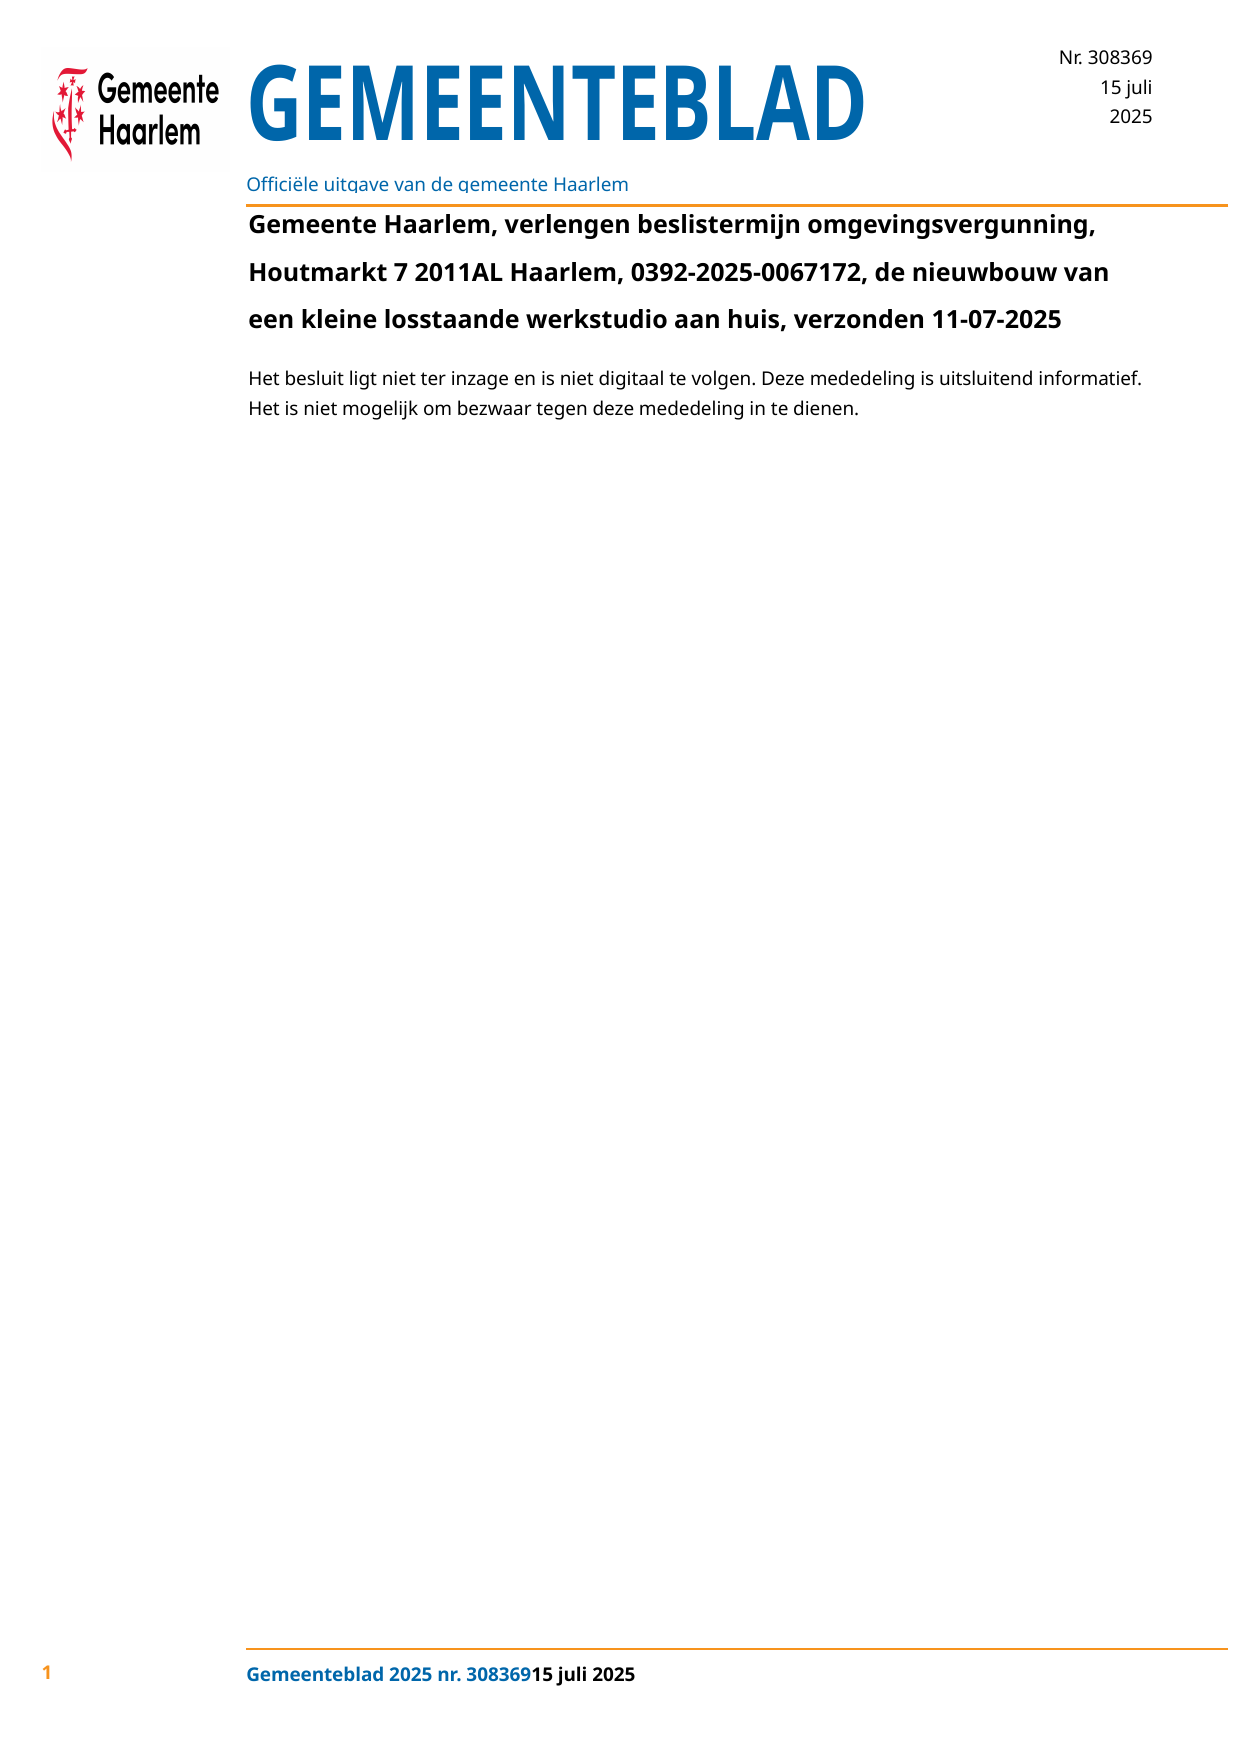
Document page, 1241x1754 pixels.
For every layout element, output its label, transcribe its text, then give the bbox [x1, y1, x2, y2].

picture [41, 47, 231, 172]
text Gemeente Haarlem, verlengen beslistermijn omgevingsvergunning, Houtmarkt 7 2011AL Haarlem, 0392-2025-0067172, de nieuwbouw van een kleine losstaande werkstudio aan huis, verzonden 11-07-2025 [248, 207, 1152, 336]
text Het besluit ligt niet ter inzage en is niet digitaal te volgen. Deze mededeling is uitsluitend informatief. Het is niet mogelijk om bezwaar tegen deze mededeling in te dienen. [248, 366, 1152, 421]
